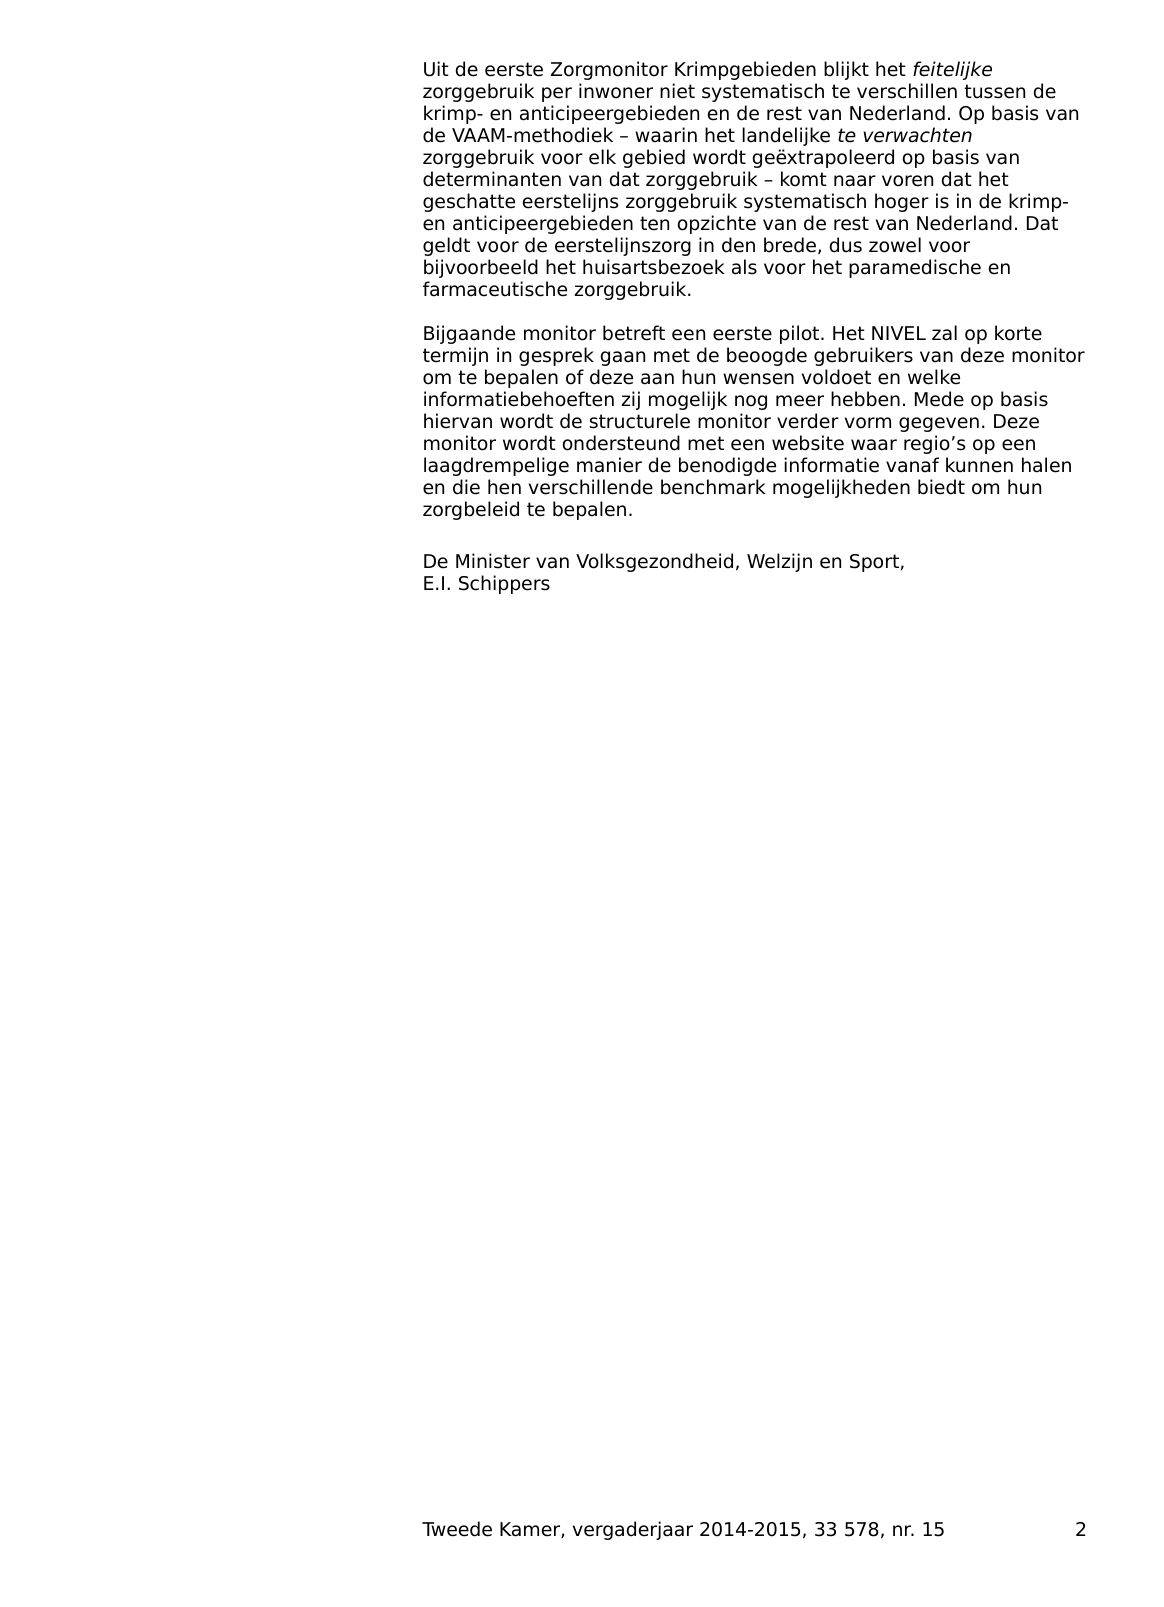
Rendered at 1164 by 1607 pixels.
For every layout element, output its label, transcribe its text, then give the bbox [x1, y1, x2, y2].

text De Minister van Volksgezondheid, Welzijn en Sport, E.I. Schippers [422, 551, 1087, 595]
text Bijgaande monitor betreft een eerste pilot. Het NIVEL zal op korte termijn in gesprek gaan met de beoogde gebruikers van deze monitor om te bepalen of deze aan hun wensen voldoet en welke informatiebehoeften zij mogelijk nog meer hebben. Mede op basis hiervan wordt de structurele monitor verder vorm gegeven. Deze monitor wordt ondersteund met een website waar regio’s op een laagdrempelige manier de benodigde informatie vanaf kunnen halen en die hen verschillende benchmark mogelijkheden biedt om hun zorgbeleid te bepalen. [422, 323, 1087, 521]
text Uit de eerste Zorgmonitor Krimpgebieden blijkt het feitelijke zorggebruik per inwoner niet systematisch te verschillen tussen de krimp- en anticipeergebieden en de rest van Nederland. Op basis van de VAAM-methodiek – waarin het landelijke te verwachten zorggebruik voor elk gebied wordt geëxtrapoleerd op basis van determinanten van dat zorggebruik – komt naar voren dat het geschatte eerstelijns zorggebruik systematisch hoger is in de krimp- en anticipeergebieden ten opzichte van de rest van Nederland. Dat geldt voor de eerstelijnszorg in den brede, dus zowel voor bijvoorbeeld het huisartsbezoek als voor het paramedische en farmaceutische zorggebruik. [422, 59, 1087, 301]
